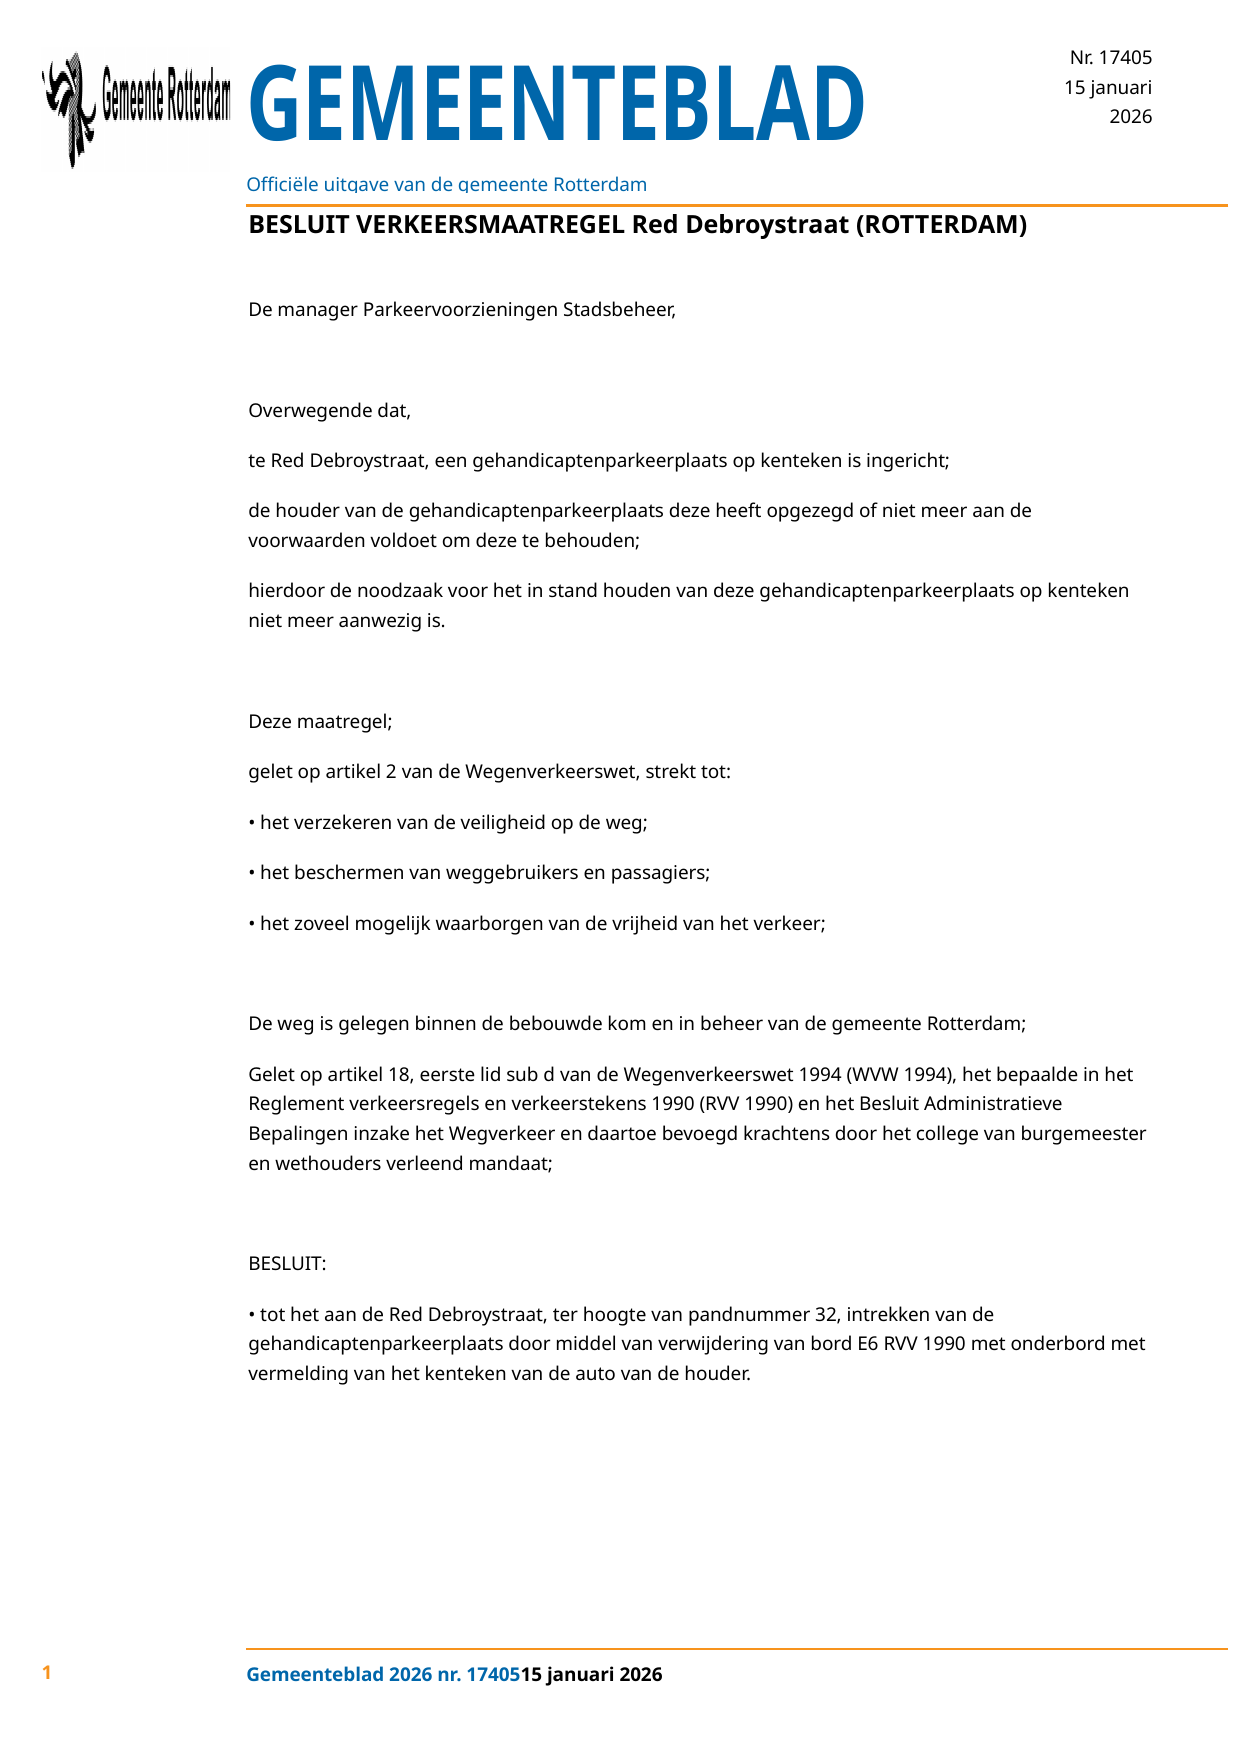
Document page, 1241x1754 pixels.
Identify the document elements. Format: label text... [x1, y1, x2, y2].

text Deze maatregel; [248, 708, 1152, 734]
text • tot het aan de Red Debroystraat, ter hoogte van pandnummer 32, intrekken van de gehandicaptenparkeerplaats door middel van verwijdering van bord E6 RVV 1990 met onderbord met vermelding van het kenteken van de auto van de houder. [248, 1301, 1152, 1386]
text de houder van de gehandicaptenparkeerplaats deze heeft opgezegd of niet meer aan de voorwaarden voldoet om deze te behouden; [248, 498, 1152, 553]
text Gelet op artikel 18, eerste lid sub d van de Wegenverkeerswet 1994 (WVW 1994), het bepaalde in het Reglement verkeersregels en verkeerstekens 1990 (RVV 1990) en het Besluit Administratieve Bepalingen inzake het Wegverkeer en daartoe bevoegd krachtens door het college van burgemeester en wethouders verleend mandaat; [248, 1061, 1152, 1176]
text • het zoveel mogelijk waarborgen van de vrijheid van het verkeer; [248, 910, 1152, 936]
text Overwegende dat, [248, 397, 1152, 423]
text • het verzekeren van de veiligheid op de weg; [248, 809, 1152, 835]
text hierdoor de noodzaak voor het in stand houden van deze gehandicaptenparkeerplaats op kenteken niet meer aanwezig is. [248, 578, 1152, 633]
text BESLUIT VERKEERSMAATREGEL Red Debroystraat (ROTTERDAM) [248, 207, 1152, 241]
text • het beschermen van weggebruikers en passagiers; [248, 859, 1152, 885]
text gelet op artikel 2 van de Wegenverkeerswet, strekt tot: [248, 758, 1152, 784]
text De weg is gelegen binnen de bebouwde kom en in beheer van de gemeente Rotterdam; [248, 1011, 1152, 1036]
text BESLUIT: [248, 1251, 1152, 1276]
picture [41, 47, 231, 172]
text te Red Debroystraat, een gehandicaptenparkeerplaats op kenteken is ingericht; [248, 447, 1152, 473]
text De manager Parkeervoorzieningen Stadsbeheer, [248, 296, 1152, 322]
